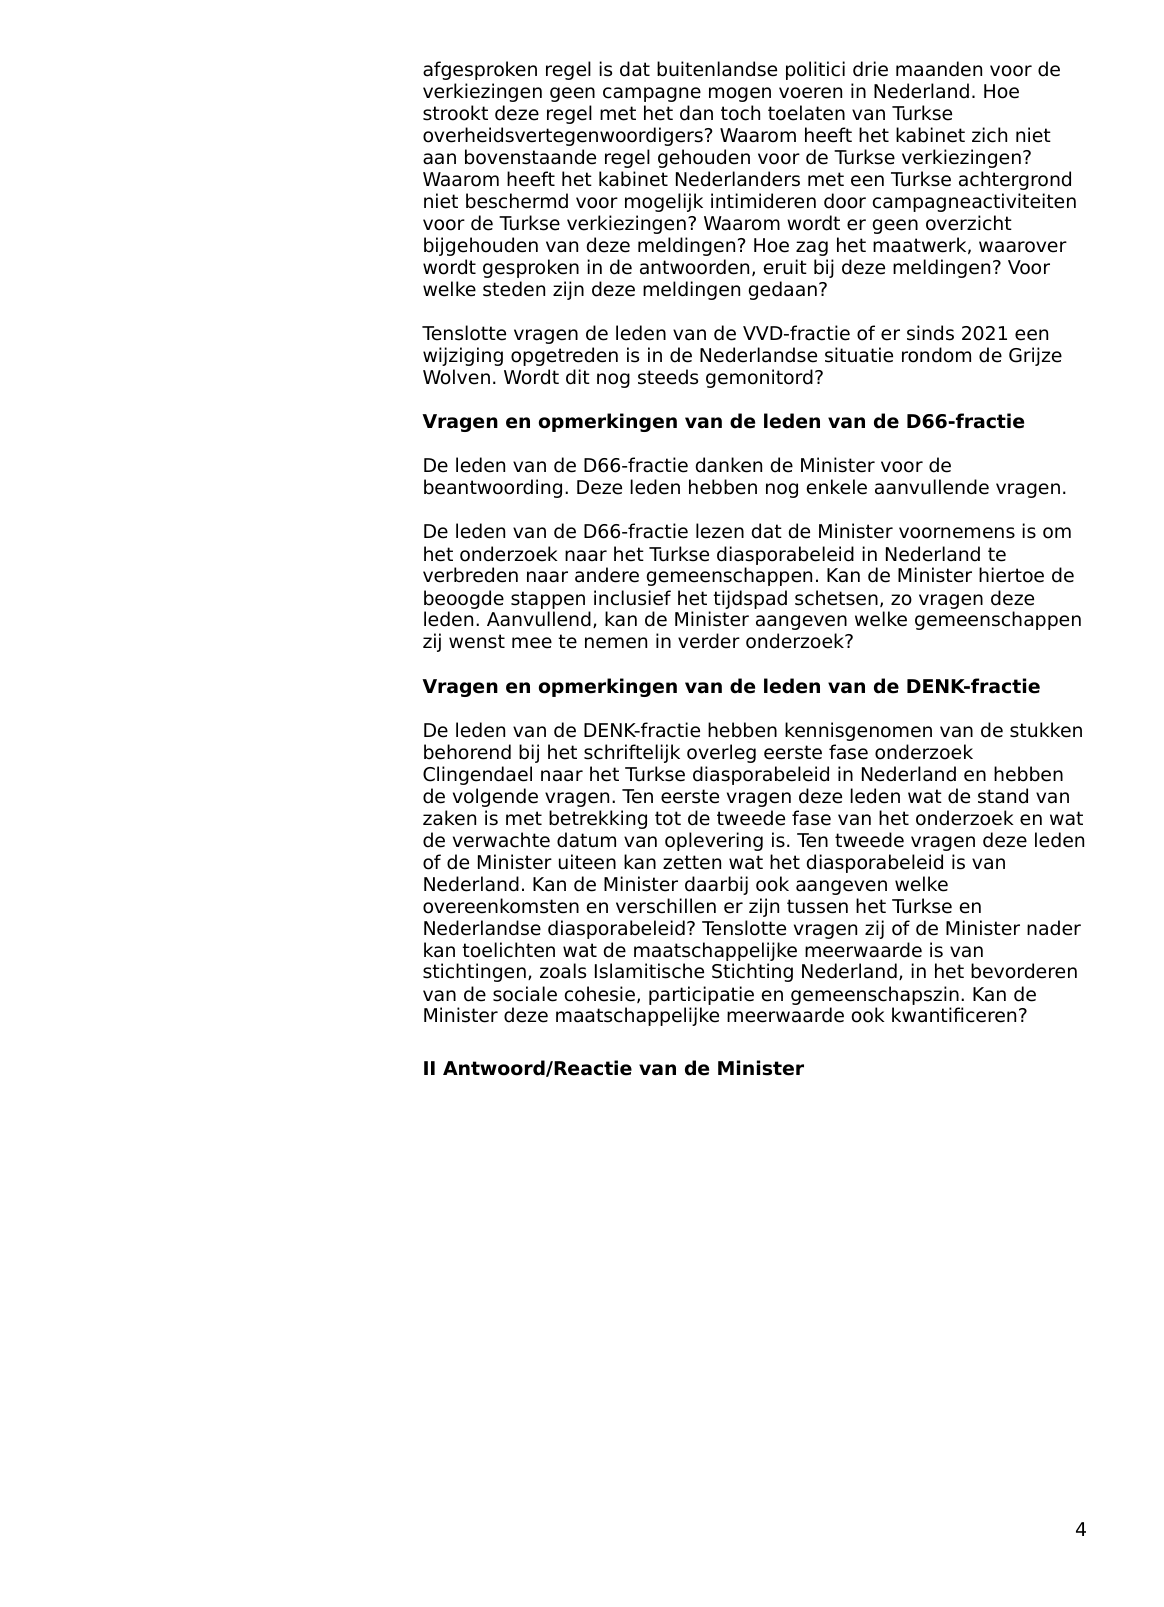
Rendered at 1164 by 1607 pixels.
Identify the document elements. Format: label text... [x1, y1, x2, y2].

text Tenslotte vragen de leden van de VVD-fractie of er sinds 2021 een wijziging opgetreden is in de Nederlandse situatie rondom de Grijze Wolven. Wordt dit nog steeds gemonitord? [422, 323, 1087, 389]
subtitle Vragen en opmerkingen van de leden van de DENK-fractie [422, 676, 1087, 697]
text De leden van de DENK-fractie hebben kennisgenomen van de stukken behorend bij het schriftelijk overleg eerste fase onderzoek Clingendael naar het Turkse diasporabeleid in Nederland en hebben de volgende vragen. Ten eerste vragen deze leden wat de stand van zaken is met betrekking tot de tweede fase van het onderzoek en wat de verwachte datum van oplevering is. Ten tweede vragen deze leden of de Minister uiteen kan zetten wat het diasporabeleid is van Nederland. Kan de Minister daarbij ook aangeven welke overeenkomsten en verschillen er zijn tussen het Turkse en Nederlandse diasporabeleid? Tenslotte vragen zij of de Minister nader kan toelichten wat de maatschappelijke meerwaarde is van stichtingen, zoals Islamitische Stichting Nederland, in het bevorderen van de sociale cohesie, participatie en gemeenschapszin. Kan de Minister deze maatschappelijke meerwaarde ook kwantificeren? [422, 720, 1087, 1027]
text De leden van de D66-fractie lezen dat de Minister voornemens is om het onderzoek naar het Turkse diasporabeleid in Nederland te verbreden naar andere gemeenschappen. Kan de Minister hiertoe de beoogde stappen inclusief het tijdspad schetsen, zo vragen deze leden. Aanvullend, kan de Minister aangeven welke gemeenschappen zij wenst mee te nemen in verder onderzoek? [422, 521, 1087, 653]
text De leden van de D66-fractie danken de Minister voor de beantwoording. Deze leden hebben nog enkele aanvullende vragen. [422, 455, 1087, 499]
text afgesproken regel is dat buitenlandse politici drie maanden voor de verkiezingen geen campagne mogen voeren in Nederland. Hoe strookt deze regel met het dan toch toelaten van Turkse overheidsvertegenwoordigers? Waarom heeft het kabinet zich niet aan bovenstaande regel gehouden voor de Turkse verkiezingen? Waarom heeft het kabinet Nederlanders met een Turkse achtergrond niet beschermd voor mogelijk intimideren door campagneactiviteiten voor de Turkse verkiezingen? Waarom wordt er geen overzicht bijgehouden van deze meldingen? Hoe zag het maatwerk, waarover wordt gesproken in de antwoorden, eruit bij deze meldingen? Voor welke steden zijn deze meldingen gedaan? [422, 59, 1087, 301]
subtitle Vragen en opmerkingen van de leden van de D66-fractie [422, 411, 1087, 433]
subtitle II Antwoord/Reactie van de Minister [422, 1057, 1087, 1079]
